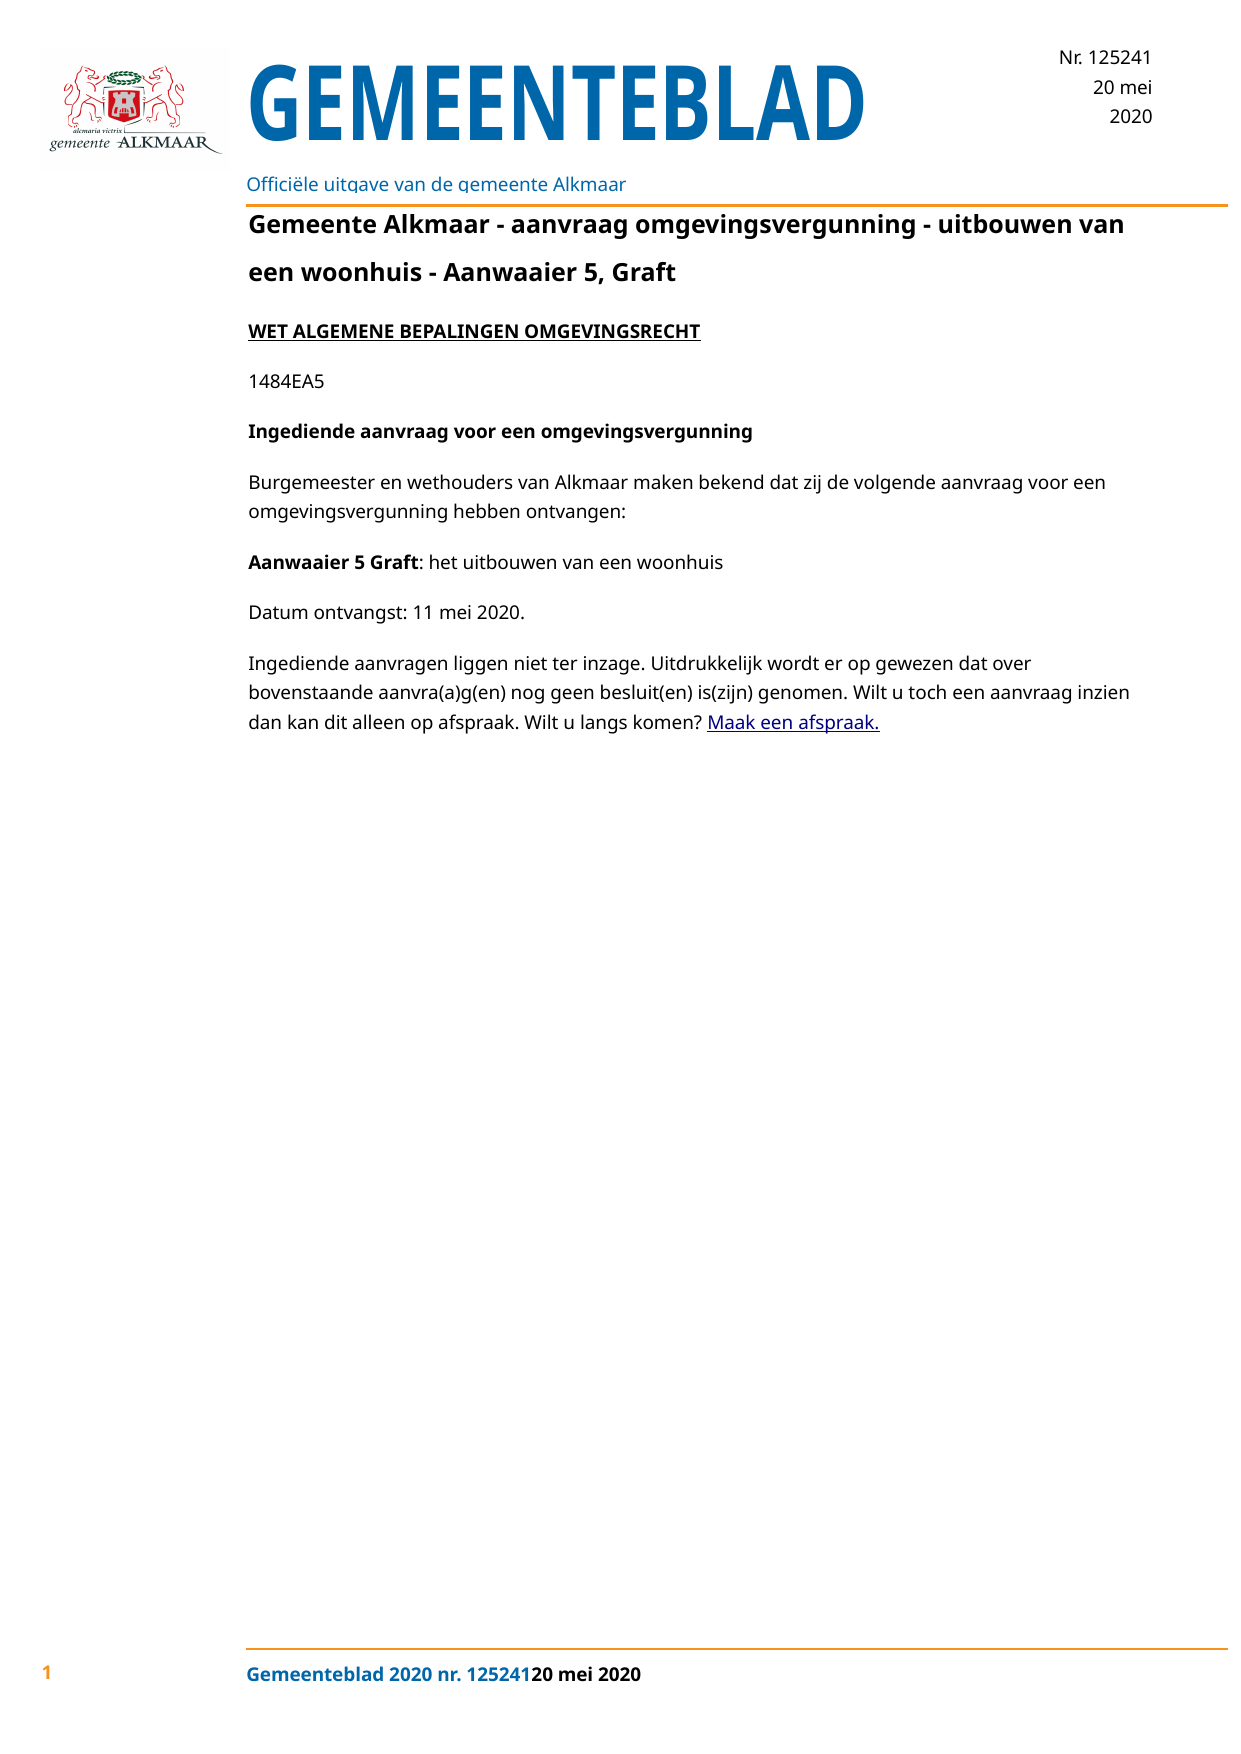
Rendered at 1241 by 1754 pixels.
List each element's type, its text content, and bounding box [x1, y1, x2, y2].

text Burgemeester en wethouders van Alkmaar maken bekend dat zij de volgende aanvraag voor een omgevingsvergunning hebben ontvangen: [248, 469, 1152, 524]
text Ingediende aanvragen liggen niet ter inzage. Uitdrukkelijk wordt er op gewezen dat over bovenstaande aanvra(a)g(en) nog geen besluit(en) is(zijn) genomen. Wilt u toch een aanvraag inzien dan kan dit alleen op afspraak. Wilt u langs komen? Maak een afspraak. [248, 650, 1152, 735]
text Datum ontvangst: 11 mei 2020. [248, 599, 1152, 625]
text Ingediende aanvraag voor een omgevingsvergunning [248, 419, 1152, 444]
text Gemeente Alkmaar - aanvraag omgevingsvergunning - uitbouwen van een woonhuis - Aanwaaier 5, Graft [248, 207, 1152, 288]
text WET ALGEMENE BEPALINGEN OMGEVINGSRECHT [248, 318, 1152, 344]
text 1484EA5 [248, 368, 1152, 394]
picture [41, 47, 231, 172]
text Aanwaaier 5 Graft: het uitbouwen van een woonhuis [248, 549, 1152, 575]
